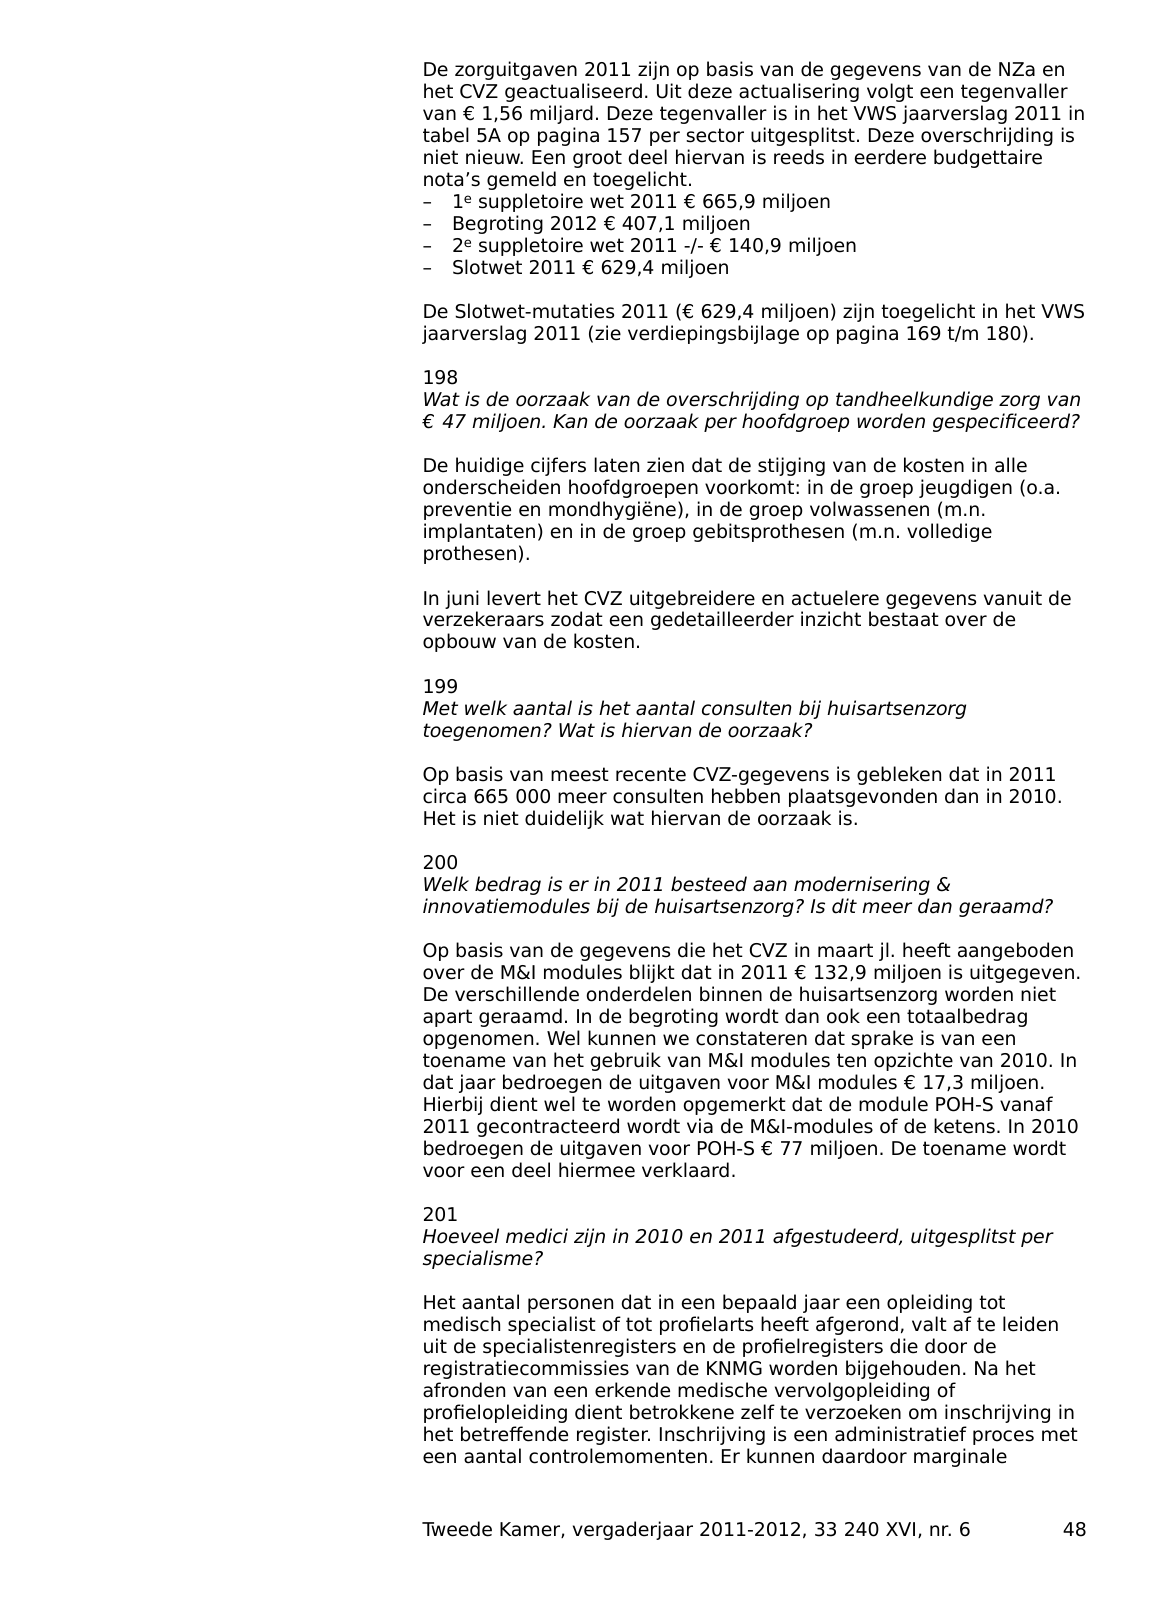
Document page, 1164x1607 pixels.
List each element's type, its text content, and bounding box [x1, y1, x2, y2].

text 201 [422, 1204, 1087, 1226]
text Hoeveel medici zijn in 2010 en 2011 afgestudeerd, uitgesplitst per specialisme? [422, 1226, 1087, 1270]
text De Slotwet-mutaties 2011 (€ 629,4 miljoen) zijn toegelicht in het VWS jaarverslag 2011 (zie verdiepingsbijlage op pagina 169 t/m 180). [422, 301, 1087, 345]
text Met welk aantal is het aantal consulten bij huisartsenzorg toegenomen? Wat is hiervan de oorzaak? [422, 697, 1087, 741]
text Het aantal personen dat in een bepaald jaar een opleiding tot medisch specialist of tot profielarts heeft afgerond, valt af te leiden uit de specialistenregisters en de profielregisters die door de registratiecommissies van de KNMG worden bijgehouden. Na het afronden van een erkende medische vervolgopleiding of profielopleiding dient betrokkene zelf te verzoeken om inschrijving in het betreffende register. Inschrijving is een administratief proces met een aantal controlemomenten. Er kunnen daardoor marginale [422, 1292, 1087, 1468]
text – 2e suppletoire wet 2011 -/- € 140,9 miljoen [422, 235, 1087, 257]
text Op basis van de gegevens die het CVZ in maart jl. heeft aangeboden over de M&I modules blijkt dat in 2011 € 132,9 miljoen is uitgegeven. De verschillende onderdelen binnen de huisartsenzorg worden niet apart geraamd. In de begroting wordt dan ook een totaalbedrag opgenomen. Wel kunnen we constateren dat sprake is van een toename van het gebruik van M&I modules ten opzichte van 2010. In dat jaar bedroegen de uitgaven voor M&I modules € 17,3 miljoen. Hierbij dient wel te worden opgemerkt dat de module POH-S vanaf 2011 gecontracteerd wordt via de M&I-modules of de ketens. In 2010 bedroegen de uitgaven voor POH-S € 77 miljoen. De toename wordt voor een deel hiermee verklaard. [422, 940, 1087, 1182]
text 199 [422, 676, 1087, 697]
text De huidige cijfers laten zien dat de stijging van de kosten in alle onderscheiden hoofdgroepen voorkomt: in de groep jeugdigen (o.a. preventie en mondhygiëne), in de groep volwassenen (m.n. implantaten) en in de groep gebitsprothesen (m.n. volledige prothesen). [422, 455, 1087, 565]
text In juni levert het CVZ uitgebreidere en actuelere gegevens vanuit de verzekeraars zodat een gedetailleerder inzicht bestaat over de opbouw van de kosten. [422, 587, 1087, 653]
text Welk bedrag is er in 2011 besteed aan modernisering & innovatiemodules bij de huisartsenzorg? Is dit meer dan geraamd? [422, 874, 1087, 918]
text – Slotwet 2011 € 629,4 miljoen [422, 257, 1087, 279]
text – Begroting 2012 € 407,1 miljoen [422, 213, 1087, 235]
text 198 [422, 367, 1087, 389]
text De zorguitgaven 2011 zijn op basis van de gegevens van de NZa en het CVZ geactualiseerd. Uit deze actualisering volgt een tegenvaller van € 1,56 miljard. Deze tegenvaller is in het VWS jaarverslag 2011 in tabel 5A op pagina 157 per sector uitgesplitst. Deze overschrijding is niet nieuw. Een groot deel hiervan is reeds in eerdere budgettaire nota’s gemeld en toegelicht. [422, 59, 1087, 191]
text Wat is de oorzaak van de overschrijding op tandheelkundige zorg van € 47 miljoen. Kan de oorzaak per hoofdgroep worden gespecificeerd? [422, 389, 1087, 433]
text Op basis van meest recente CVZ-gegevens is gebleken dat in 2011 circa 665 000 meer consulten hebben plaatsgevonden dan in 2010. Het is niet duidelijk wat hiervan de oorzaak is. [422, 764, 1087, 829]
text 200 [422, 852, 1087, 874]
text – 1e suppletoire wet 2011 € 665,9 miljoen [422, 191, 1087, 213]
